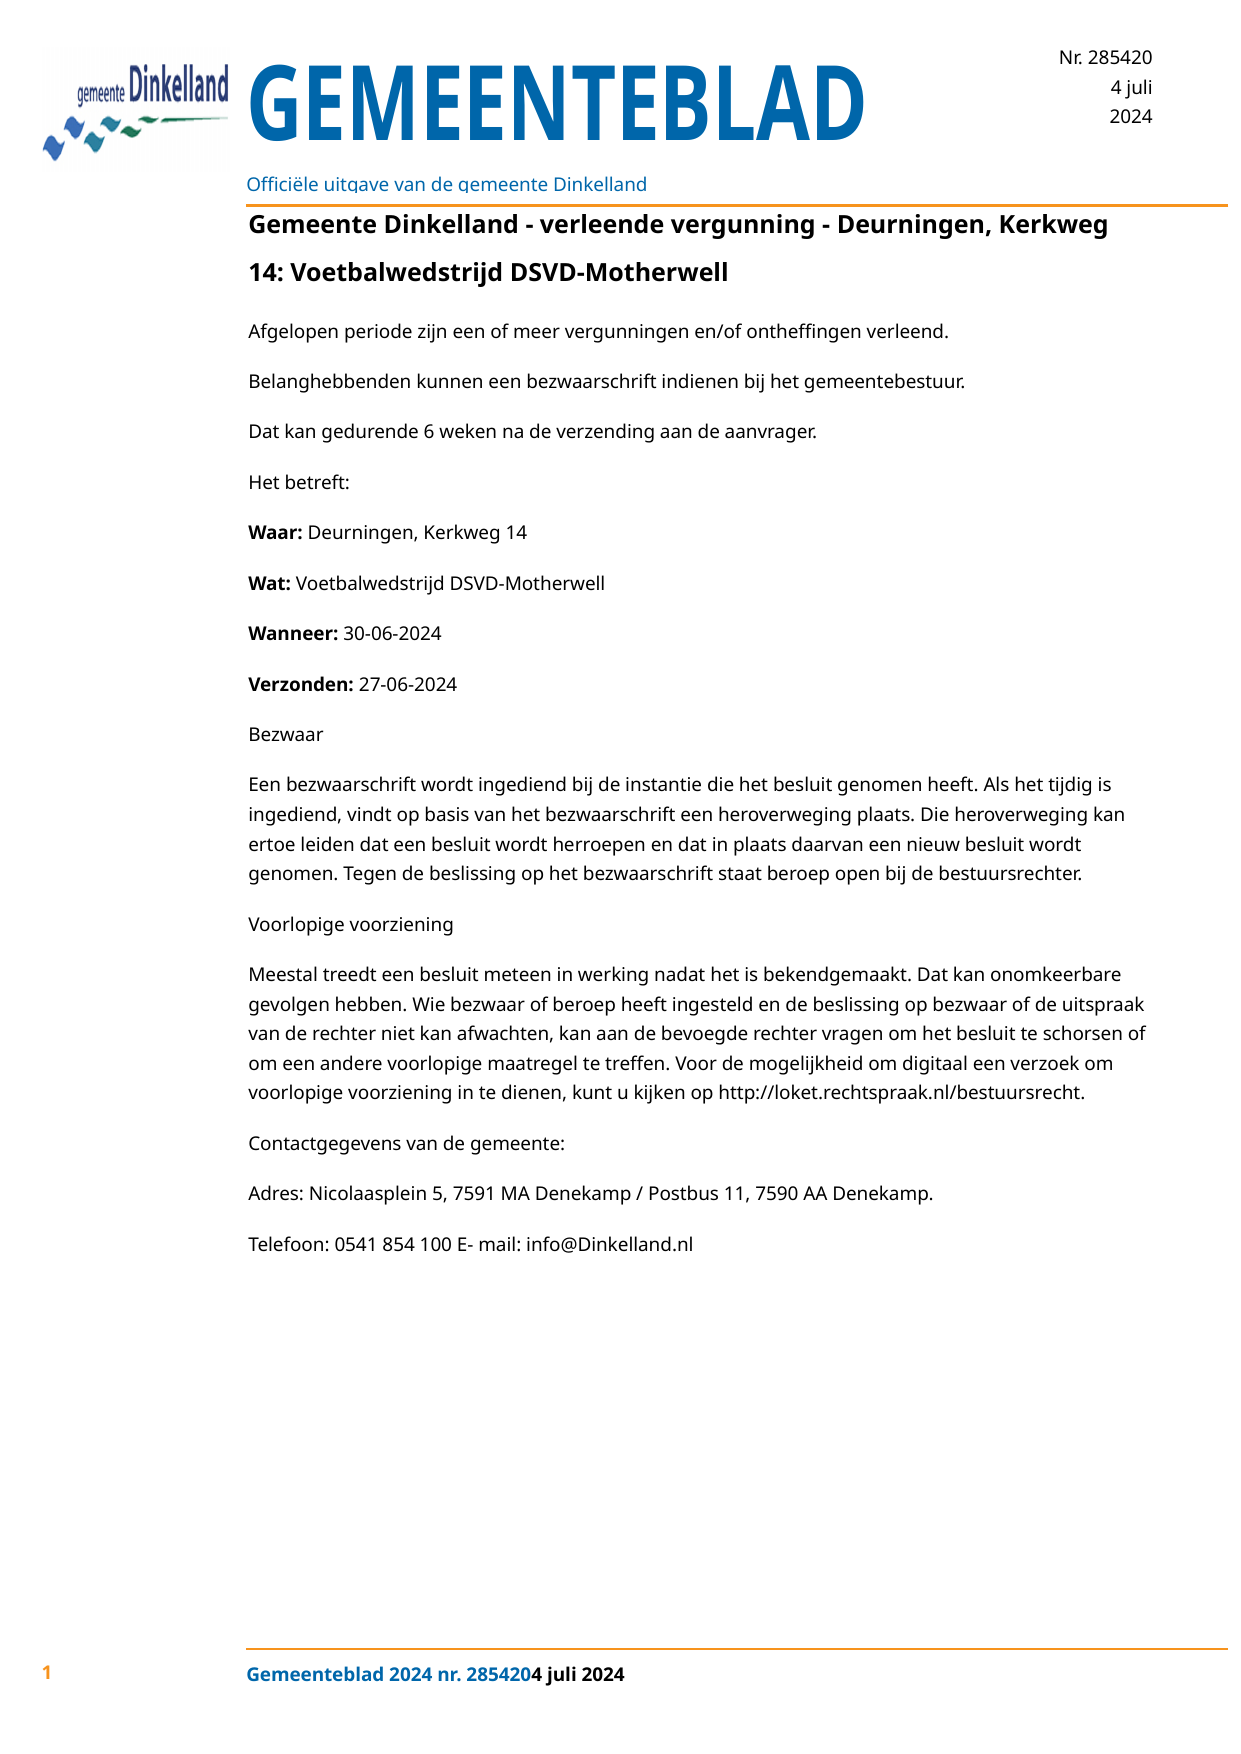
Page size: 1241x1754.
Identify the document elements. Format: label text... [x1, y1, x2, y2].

picture [41, 47, 231, 172]
text Gemeente Dinkelland - verleende vergunning - Deurningen, Kerkweg 14: Voetbalwedstrijd DSVD-Motherwell [248, 207, 1152, 288]
text Een bezwaarschrift wordt ingediend bij de instantie die het besluit genomen heeft. Als het tijdig is ingediend, vindt op basis van het bezwaarschrift een heroverweging plaats. Die heroverweging kan ertoe leiden dat een besluit wordt herroepen en dat in plaats daarvan een nieuw besluit wordt genomen. Tegen de beslissing op het bezwaarschrift staat beroep open bij de bestuursrechter. [248, 772, 1152, 886]
text Verzonden: 27-06-2024 [248, 671, 1152, 697]
text Het betreft: [248, 469, 1152, 495]
text Telefoon: 0541 854 100 E- mail: info@Dinkelland.nl [248, 1231, 1152, 1257]
text Dat kan gedurende 6 weken na de verzending aan de aanvrager. [248, 419, 1152, 444]
text Bezwaar [248, 721, 1152, 747]
text Waar: Deurningen, Kerkweg 14 [248, 519, 1152, 545]
text Meestal treedt een besluit meteen in werking nadat het is bekendgemaakt. Dat kan onomkeerbare gevolgen hebben. Wie bezwaar of beroep heeft ingesteld en de beslissing op bezwaar of de uitspraak van de rechter niet kan afwachten, kan aan de bevoegde rechter vragen om het besluit te schorsen of om een andere voorlopige maatregel te treffen. Voor de mogelijkheid om digitaal een verzoek om voorlopige voorziening in te dienen, kunt u kijken op http://loket.rechtspraak.nl/bestuursrecht. [248, 961, 1152, 1105]
text Belanghebbenden kunnen een bezwaarschrift indienen bij het gemeentebestuur. [248, 368, 1152, 394]
text Adres: Nicolaasplein 5, 7591 MA Denekamp / Postbus 11, 7590 AA Denekamp. [248, 1180, 1152, 1206]
text Wat: Voetbalwedstrijd DSVD-Motherwell [248, 570, 1152, 596]
text Wanneer: 30-06-2024 [248, 620, 1152, 646]
text Voorlopige voorziening [248, 911, 1152, 937]
text Contactgegevens van de gemeente: [248, 1130, 1152, 1156]
text Afgelopen periode zijn een of meer vergunningen en/of ontheffingen verleend. [248, 318, 1152, 344]
